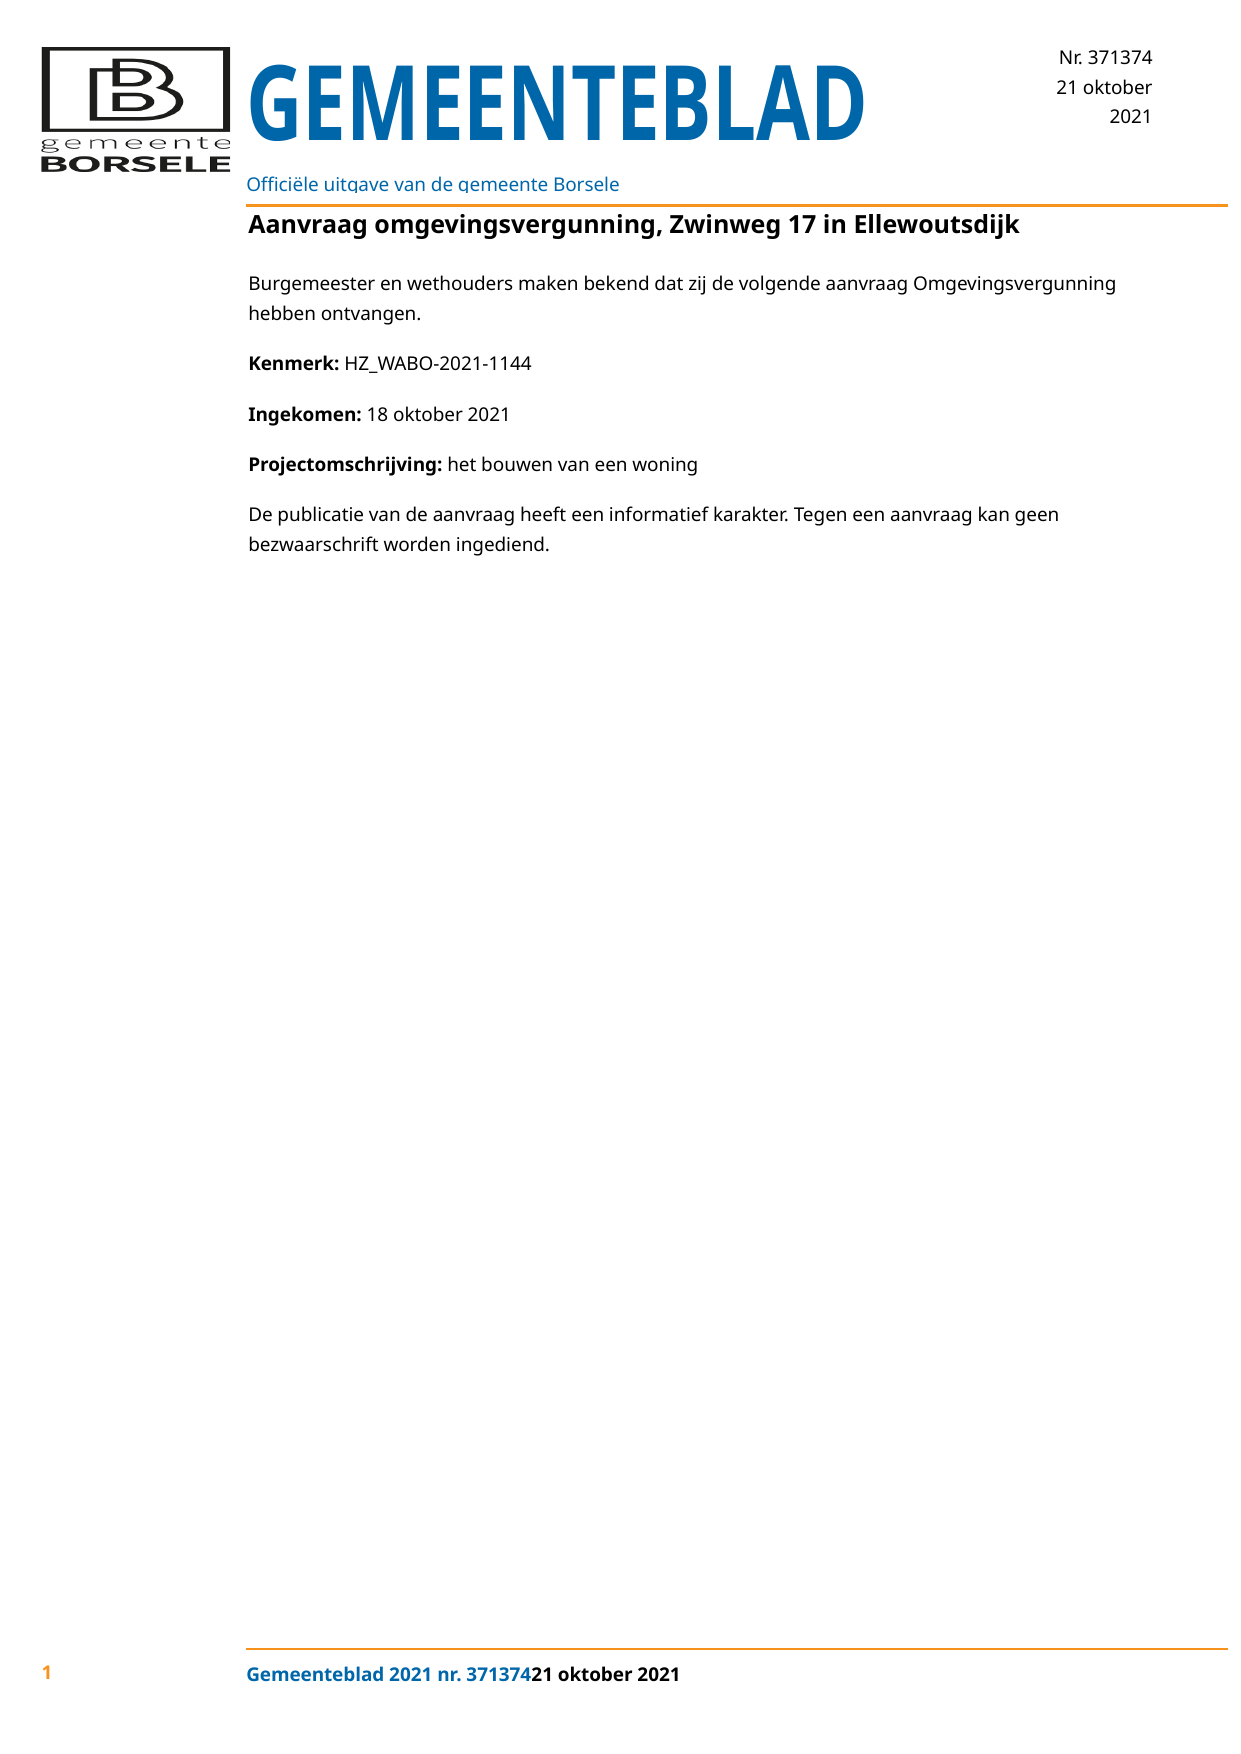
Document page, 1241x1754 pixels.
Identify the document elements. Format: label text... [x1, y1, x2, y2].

text Projectomschrijving: het bouwen van een woning [248, 451, 1152, 477]
text Burgemeester en wethouders maken bekend dat zij de volgende aanvraag Omgevingsvergunning hebben ontvangen. [248, 270, 1152, 326]
text Kenmerk: HZ_WABO-2021-1144 [248, 350, 1152, 376]
text Aanvraag omgevingsvergunning, Zwinweg 17 in Ellewoutsdijk [248, 207, 1152, 241]
text De publicatie van de aanvraag heeft een informatief karakter. Tegen een aanvraag kan geen bezwaarschrift worden ingediend. [248, 502, 1152, 557]
picture [41, 47, 231, 172]
text Ingekomen: 18 oktober 2021 [248, 401, 1152, 426]
